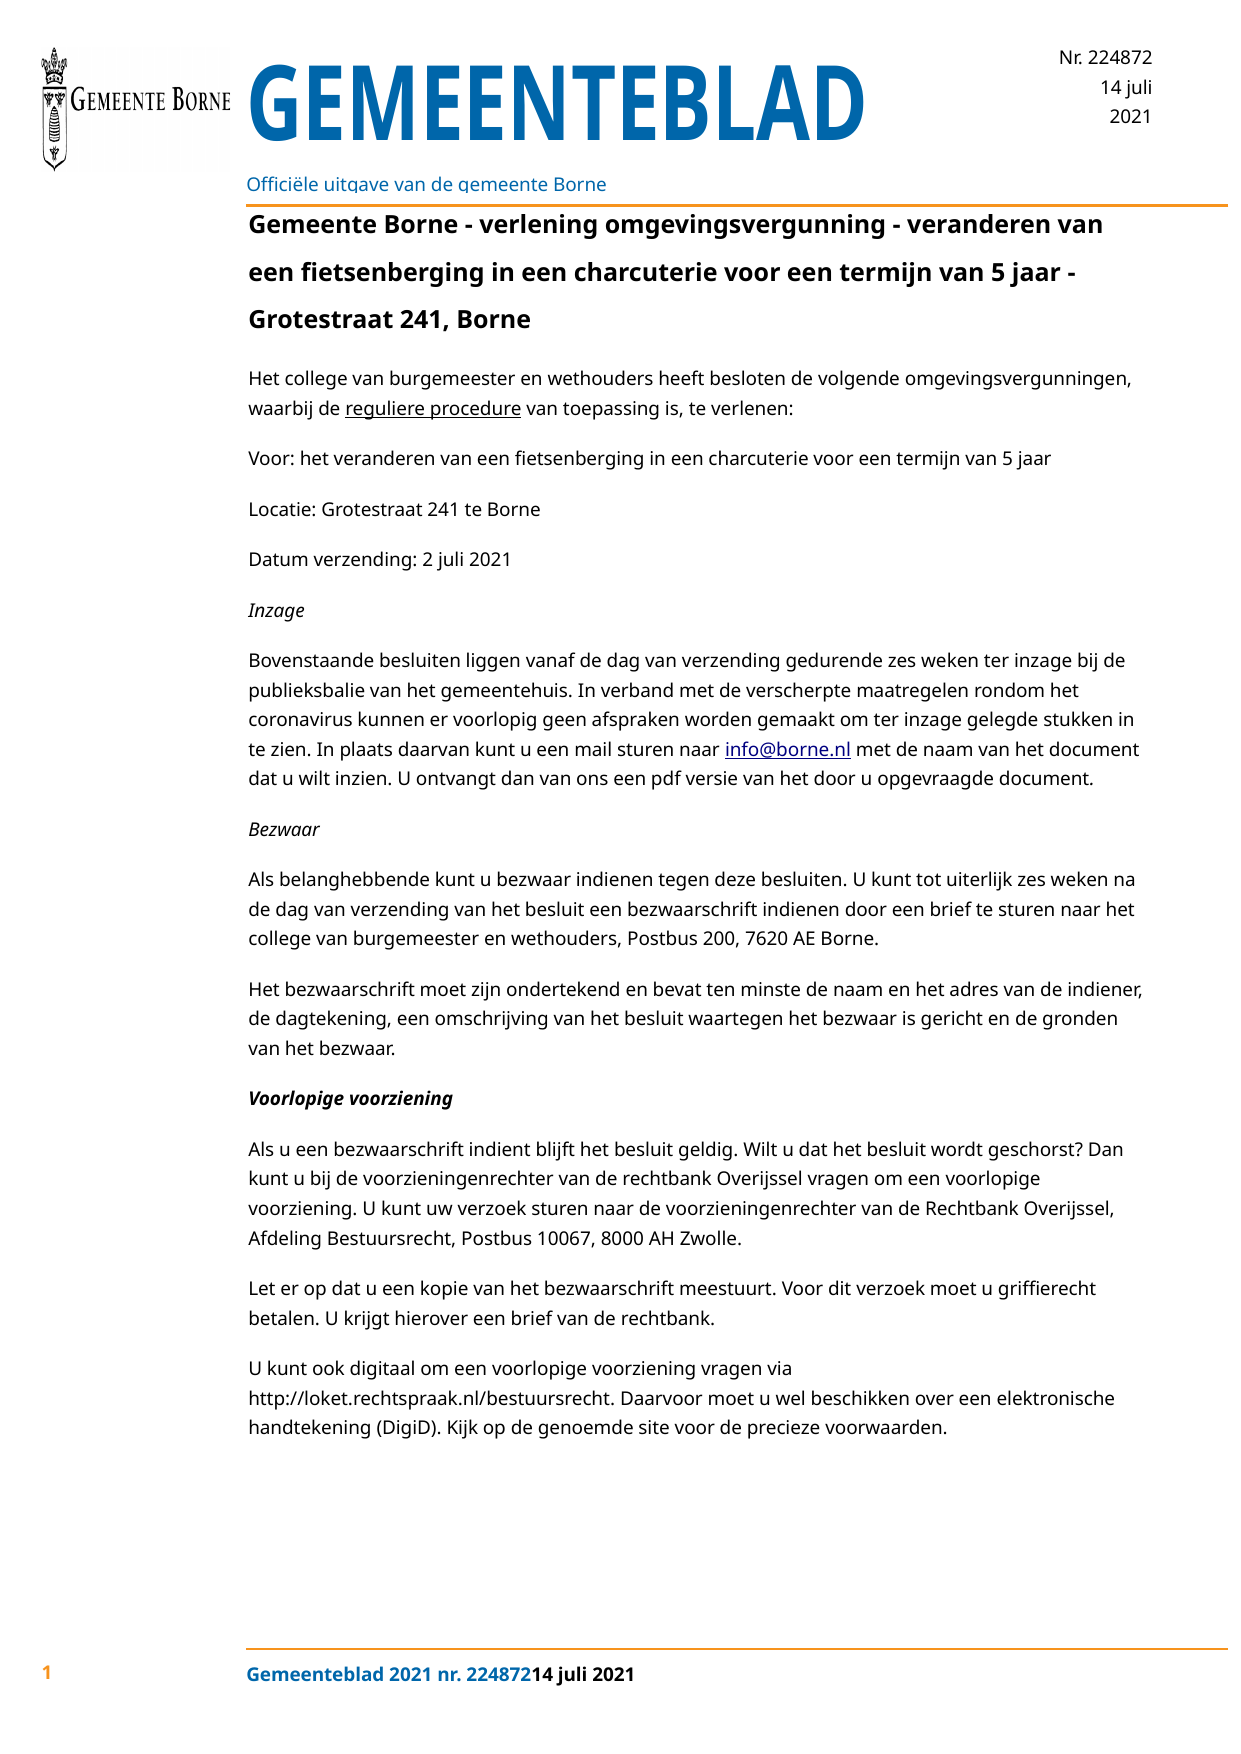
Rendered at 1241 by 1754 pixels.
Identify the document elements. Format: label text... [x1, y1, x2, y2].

text Datum verzending: 2 juli 2021 [248, 546, 1152, 572]
text Bezwaar [248, 816, 1152, 842]
text Let er op dat u een kopie van het bezwaarschrift meestuurt. Voor dit verzoek moet u griffierecht betalen. U krijgt hierover een brief van de rechtbank. [248, 1275, 1152, 1330]
text Bovenstaande besluiten liggen vanaf de dag van verzending gedurende zes weken ter inzage bij de publieksbalie van het gemeentehuis. In verband met de verscherpte maatregelen rondom het coronavirus kunnen er voorlopig geen afspraken worden gemaakt om ter inzage gelegde stukken in te zien. In plaats daarvan kunt u een mail sturen naar info@borne.nl met de naam van het document dat u wilt inzien. U ontvangt dan van ons een pdf versie van het door u opgevraagde document. [248, 647, 1152, 791]
text Als belanghebbende kunt u bezwaar indienen tegen deze besluiten. U kunt tot uiterlijk zes weken na de dag van verzending van het besluit een bezwaarschrift indienen door een brief te sturen naar het college van burgemeester en wethouders, Postbus 200, 7620 AE Borne. [248, 866, 1152, 951]
text Als u een bezwaarschrift indient blijft het besluit geldig. Wilt u dat het besluit wordt geschorst? Dan kunt u bij de voorzieningenrechter van de rechtbank Overijssel vragen om een voorlopige voorziening. U kunt uw verzoek sturen naar de voorzieningenrechter van de Rechtbank Overijssel, Afdeling Bestuursrecht, Postbus 10067, 8000 AH Zwolle. [248, 1136, 1152, 1250]
picture [41, 47, 231, 172]
text Voor: het veranderen van een fietsenberging in een charcuterie voor een termijn van 5 jaar [248, 446, 1152, 471]
text U kunt ook digitaal om een voorlopige voorziening vragen via http://loket.rechtspraak.nl/bestuursrecht. Daarvoor moet u wel beschikken over een elektronische handtekening (DigiD). Kijk op de genoemde site voor de precieze voorwaarden. [248, 1355, 1152, 1440]
text Locatie: Grotestraat 241 te Borne [248, 496, 1152, 522]
text Het bezwaarschrift moet zijn ondertekend en bevat ten minste de naam en het adres van de indiener, de dagtekening, een omschrijving van het besluit waartegen het bezwaar is gericht en de gronden van het bezwaar. [248, 976, 1152, 1061]
text Het college van burgemeester en wethouders heeft besloten de volgende omgevingsvergunningen, waarbij de reguliere procedure van toepassing is, te verlenen: [248, 366, 1152, 421]
text Voorlopige voorziening [248, 1086, 1152, 1111]
text Gemeente Borne - verlening omgevingsvergunning - veranderen van een fietsenberging in een charcuterie voor een termijn van 5 jaar - Grotestraat 241, Borne [248, 207, 1152, 336]
text Inzage [248, 597, 1152, 622]
